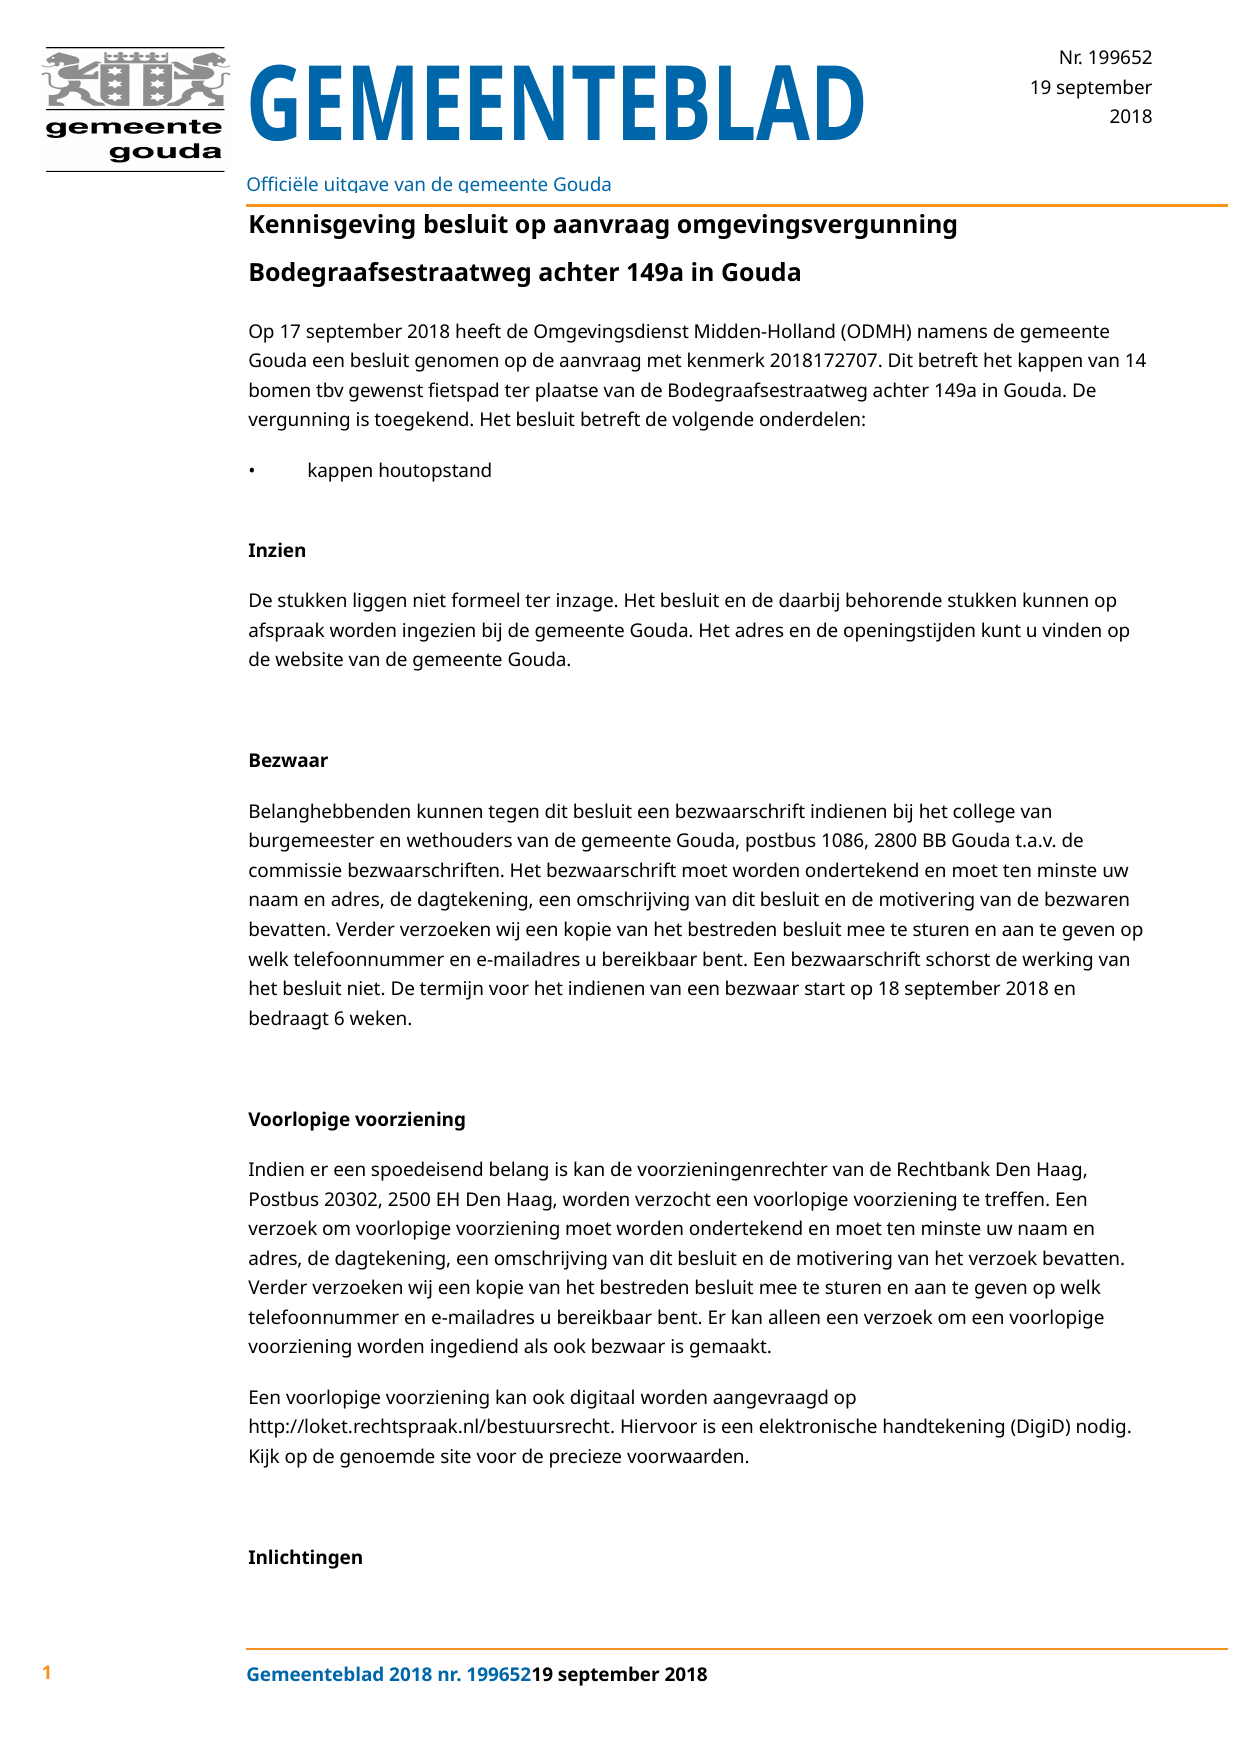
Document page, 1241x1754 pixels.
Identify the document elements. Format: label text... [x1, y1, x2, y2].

text Een voorlopige voorziening kan ook digitaal worden aangevraagd op http://loket.rechtspraak.nl/bestuursrecht. Hiervoor is een elektronische handtekening (DigiD) nodig. Kijk op de genoemde site voor de precieze voorwaarden. [248, 1384, 1152, 1469]
text Indien er een spoedeisend belang is kan de voorzieningenrechter van de Rechtbank Den Haag, Postbus 20302, 2500 EH Den Haag, worden verzocht een voorlopige voorziening te treffen. Een verzoek om voorlopige voorziening moet worden ondertekend en moet ten minste uw naam en adres, de dagtekening, een omschrijving van dit besluit en de motivering van het verzoek bevatten. Verder verzoeken wij een kopie van het bestreden besluit mee te sturen en aan te geven op welk telefoonnummer en e-mailadres u bereikbaar bent. Er kan alleen een verzoek om een voorlopige voorziening worden ingediend als ook bezwaar is gemaakt. [248, 1156, 1152, 1359]
text Belanghebbenden kunnen tegen dit besluit een bezwaarschrift indienen bij het college van burgemeester en wethouders van de gemeente Gouda, postbus 1086, 2800 BB Gouda t.a.v. de commissie bezwaarschriften. Het bezwaarschrift moet worden ondertekend en moet ten minste uw naam en adres, de dagtekening, een omschrijving van dit besluit en de motivering van de bezwaren bevatten. Verder verzoeken wij een kopie van het bestreden besluit mee te sturen en aan te geven op welk telefoonnummer en e-mailadres u bereikbaar bent. Een bezwaarschrift schorst de werking van het besluit niet. De termijn voor het indienen van een bezwaar start op 18 september 2018 en bedraagt 6 weken. [248, 798, 1152, 1031]
text Inlichtingen [248, 1544, 1152, 1570]
text Bezwaar [248, 747, 1152, 773]
text De stukken liggen niet formeel ter inzage. Het besluit en de daarbij behorende stukken kunnen op afspraak worden ingezien bij de gemeente Gouda. Het adres en de openingstijden kunt u vinden op de website van de gemeente Gouda. [248, 587, 1152, 672]
list kappen houtopstand [248, 457, 1152, 483]
text Inzien [248, 537, 1152, 563]
picture [41, 47, 231, 172]
text Op 17 september 2018 heeft de Omgevingsdienst Midden-Holland (ODMH) namens de gemeente Gouda een besluit genomen op de aanvraag met kenmerk 2018172707. Dit betreft het kappen van 14 bomen tbv gewenst fietspad ter plaatse van de Bodegraafsestraatweg achter 149a in Gouda. De vergunning is toegekend. Het besluit betreft de volgende onderdelen: [248, 318, 1152, 432]
text Kennisgeving besluit op aanvraag omgevingsvergunning Bodegraafsestraatweg achter 149a in Gouda [248, 207, 1152, 288]
text Voorlopige voorziening [248, 1106, 1152, 1132]
